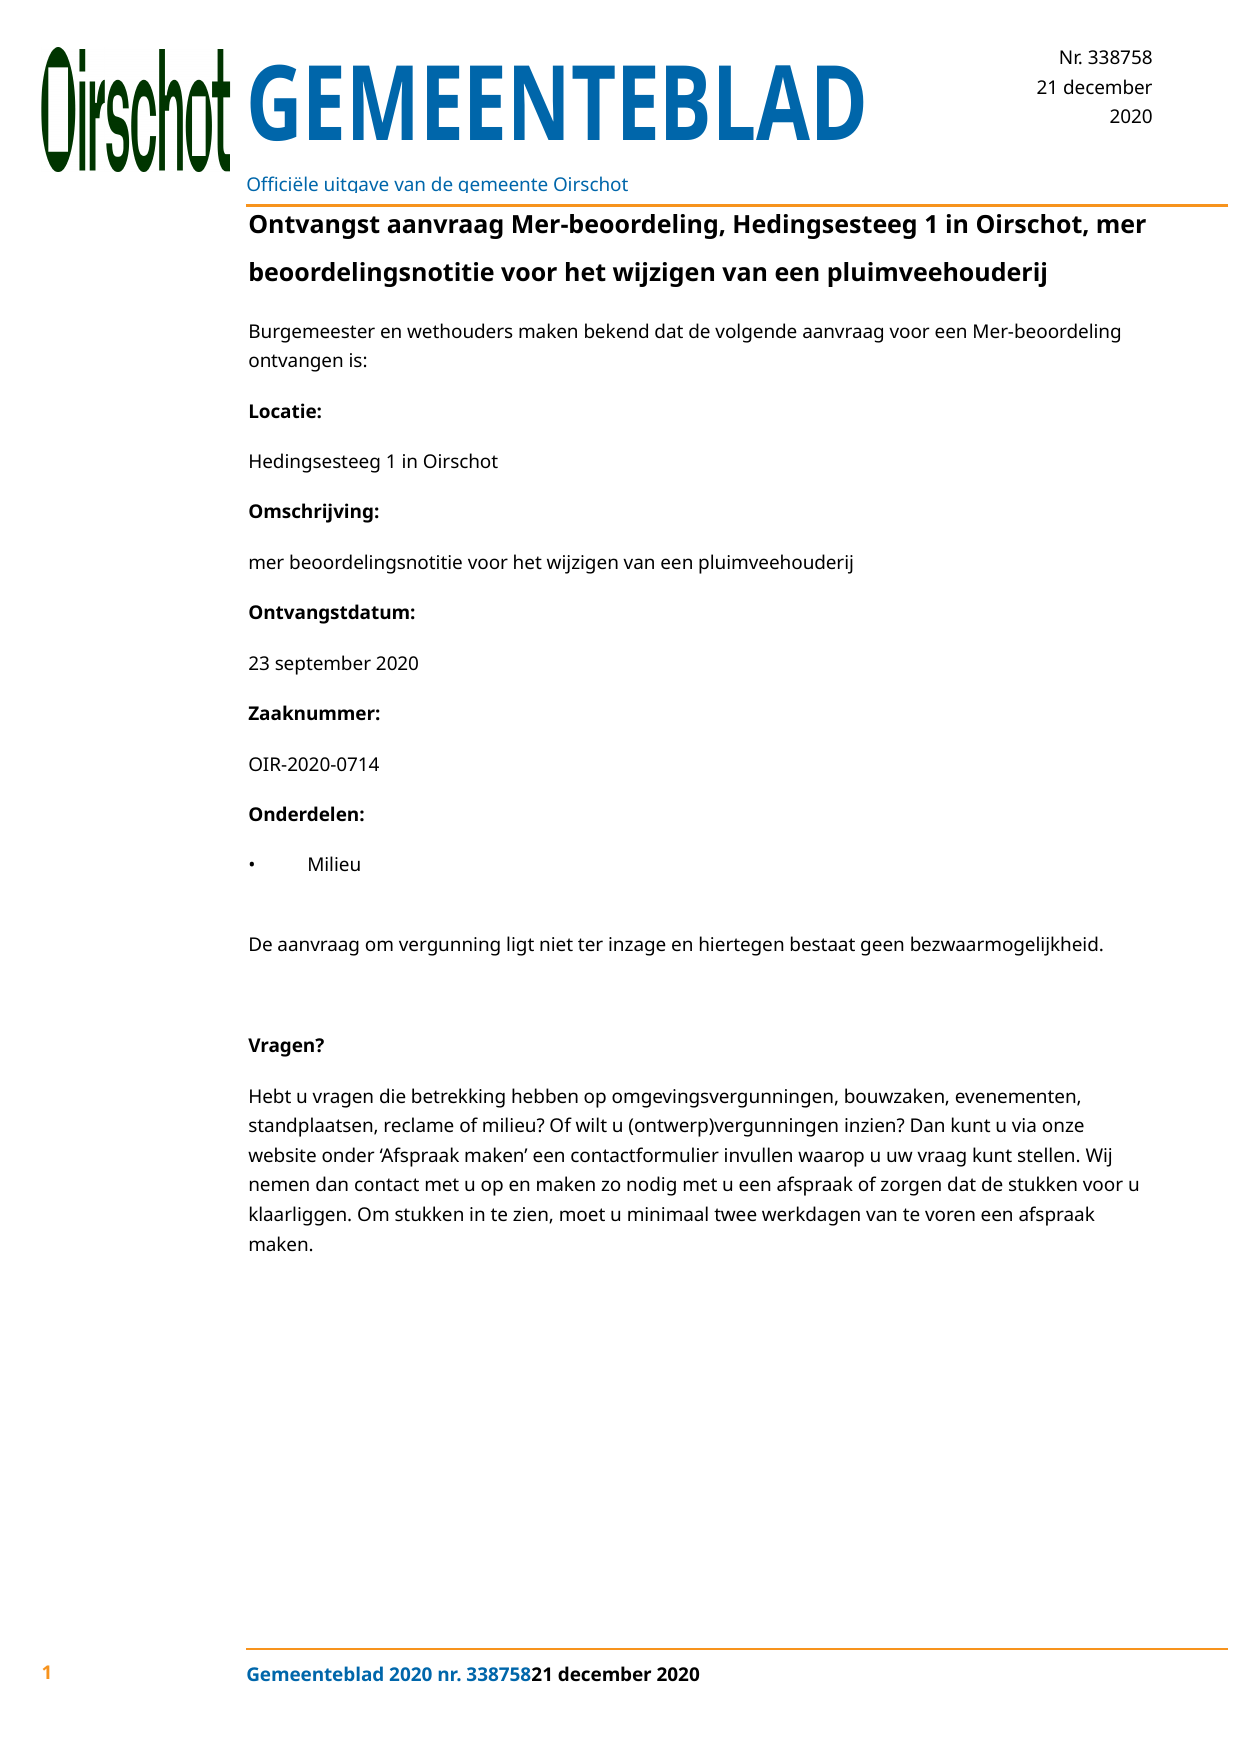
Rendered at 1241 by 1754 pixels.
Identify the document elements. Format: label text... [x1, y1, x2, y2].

text OIR-2020-0714 [248, 751, 1152, 777]
text Hebt u vragen die betrekking hebben op omgevingsvergunningen, bouwzaken, evenementen, standplaatsen, reclame of milieu? Of wilt u (ontwerp)vergunningen inzien? Dan kunt u via onze website onder ‘Afspraak maken’ een contactformulier invullen waarop u uw vraag kunt stellen. Wij nemen dan contact met u op en maken zo nodig met u een afspraak of zorgen dat de stukken voor u klaarliggen. Om stukken in te zien, moet u minimaal twee werkdagen van te voren een afspraak maken. [248, 1083, 1152, 1257]
text Omschrijving: [248, 499, 1152, 524]
text mer beoordelingsnotitie voor het wijzigen van een pluimveehouderij [248, 549, 1152, 575]
text Ontvangstdatum: [248, 599, 1152, 625]
picture [41, 47, 231, 172]
text Onderdelen: [248, 801, 1152, 827]
text Burgemeester en wethouders maken bekend dat de volgende aanvraag voor een Mer-beoordeling ontvangen is: [248, 318, 1152, 373]
text Hedingsesteeg 1 in Oirschot [248, 448, 1152, 474]
text Vragen? [248, 1032, 1152, 1058]
text Zaaknummer: [248, 700, 1152, 726]
text 23 september 2020 [248, 650, 1152, 676]
list Milieu [248, 852, 1152, 877]
text De aanvraag om vergunning ligt niet ter inzage en hiertegen bestaat geen bezwaarmogelijkheid. [248, 932, 1152, 957]
text Locatie: [248, 398, 1152, 424]
text Ontvangst aanvraag Mer-beoordeling, Hedingsesteeg 1 in Oirschot, mer beoordelingsnotitie voor het wijzigen van een pluimveehouderij [248, 207, 1152, 288]
